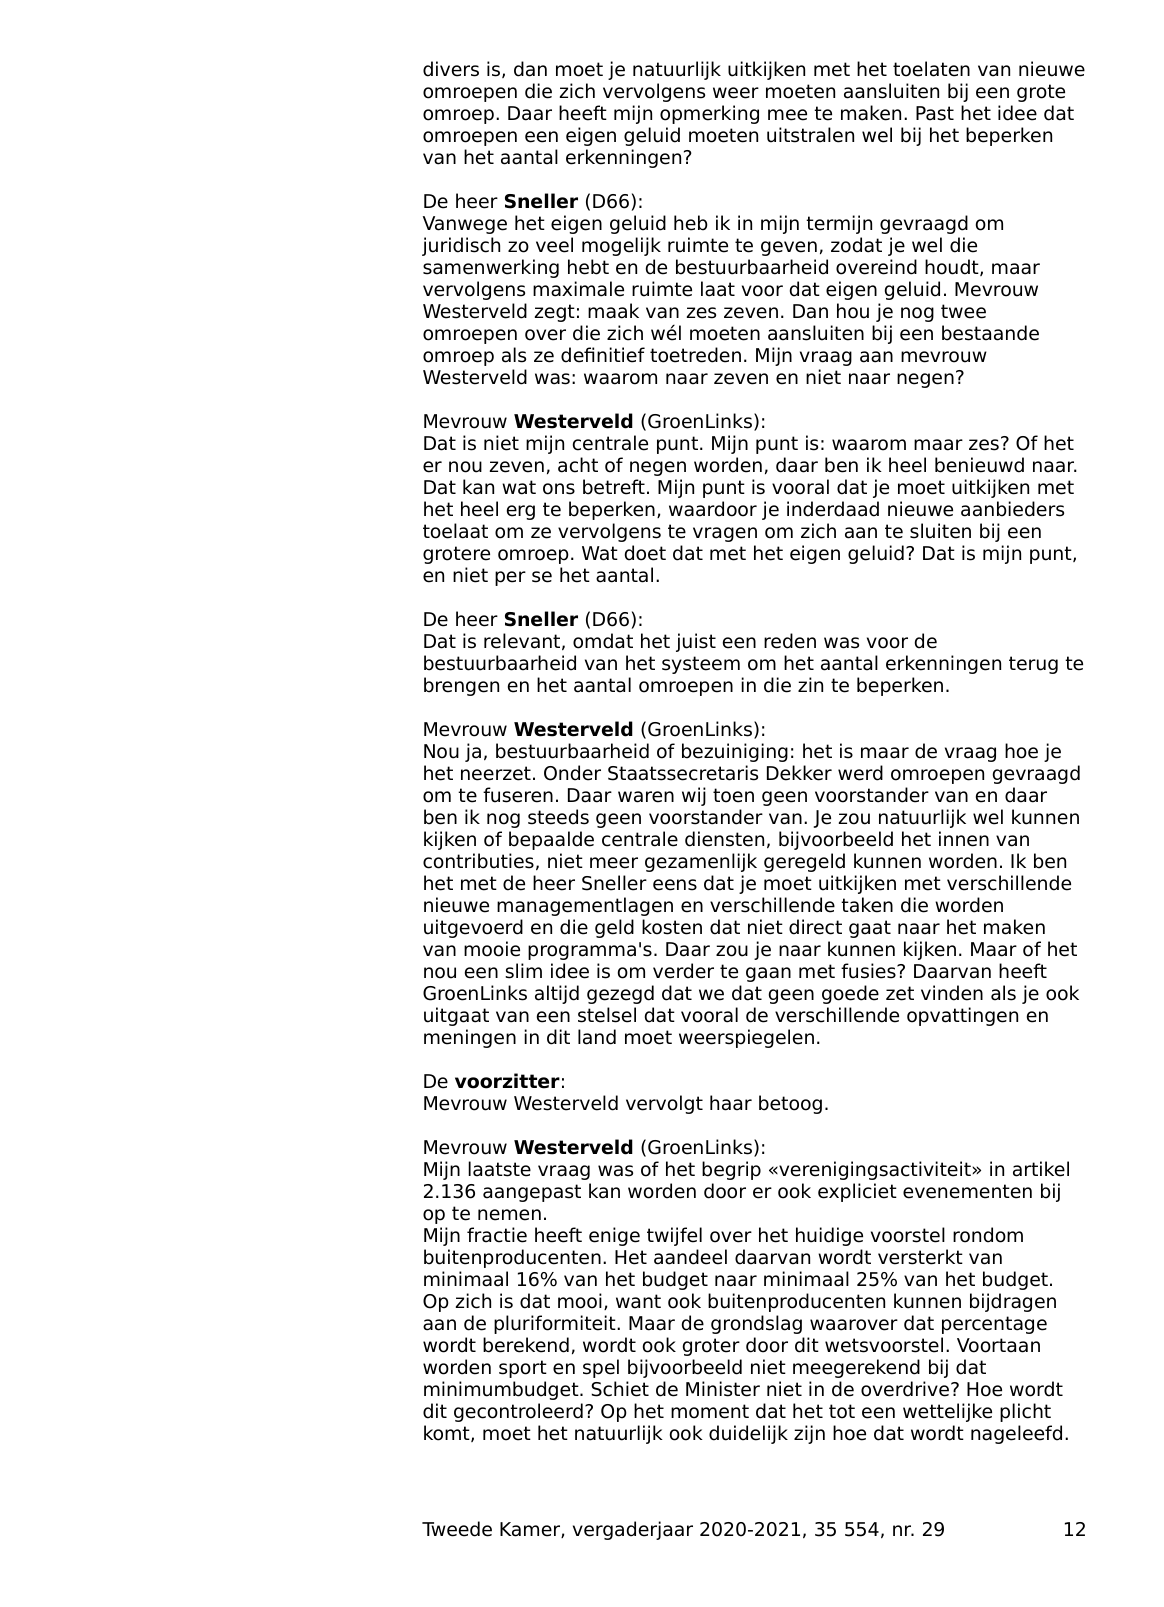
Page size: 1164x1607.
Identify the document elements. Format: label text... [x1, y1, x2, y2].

text Dat is niet mijn centrale punt. Mijn punt is: waarom maar zes? Of het er nou zeven, acht of negen worden, daar ben ik heel benieuwd naar. Dat kan wat ons betreft. Mijn punt is vooral dat je moet uitkijken met het heel erg te beperken, waardoor je inderdaad nieuwe aanbieders toelaat om ze vervolgens te vragen om zich aan te sluiten bij een grotere omroep. Wat doet dat met het eigen geluid? Dat is mijn punt, en niet per se het aantal. [422, 433, 1087, 587]
text De heer Sneller (D66): [422, 609, 1087, 631]
text divers is, dan moet je natuurlijk uitkijken met het toelaten van nieuwe omroepen die zich vervolgens weer moeten aansluiten bij een grote omroep. Daar heeft mijn opmerking mee te maken. Past het idee dat omroepen een eigen geluid moeten uitstralen wel bij het beperken van het aantal erkenningen? [422, 59, 1087, 169]
text Mevrouw Westerveld (GroenLinks): [422, 411, 1087, 433]
text Dat is relevant, omdat het juist een reden was voor de bestuurbaarheid van het systeem om het aantal erkenningen terug te brengen en het aantal omroepen in die zin te beperken. [422, 631, 1087, 697]
text Mijn laatste vraag was of het begrip «verenigingsactiviteit» in artikel 2.136 aangepast kan worden door er ook expliciet evenementen bij op te nemen. [422, 1159, 1087, 1225]
text De voorzitter: [422, 1071, 1087, 1093]
text De heer Sneller (D66): [422, 191, 1087, 213]
text Mevrouw Westerveld vervolgt haar betoog. [422, 1093, 1087, 1115]
text Mevrouw Westerveld (GroenLinks): [422, 719, 1087, 741]
text Vanwege het eigen geluid heb ik in mijn termijn gevraagd om juridisch zo veel mogelijk ruimte te geven, zodat je wel die samenwerking hebt en de bestuurbaarheid overeind houdt, maar vervolgens maximale ruimte laat voor dat eigen geluid. Mevrouw Westerveld zegt: maak van zes zeven. Dan hou je nog twee omroepen over die zich wél moeten aansluiten bij een bestaande omroep als ze definitief toetreden. Mijn vraag aan mevrouw Westerveld was: waarom naar zeven en niet naar negen? [422, 213, 1087, 389]
text Mevrouw Westerveld (GroenLinks): [422, 1137, 1087, 1159]
text Nou ja, bestuurbaarheid of bezuiniging: het is maar de vraag hoe je het neerzet. Onder Staatssecretaris Dekker werd omroepen gevraagd om te fuseren. Daar waren wij toen geen voorstander van en daar ben ik nog steeds geen voorstander van. Je zou natuurlijk wel kunnen kijken of bepaalde centrale diensten, bijvoorbeeld het innen van contributies, niet meer gezamenlijk geregeld kunnen worden. Ik ben het met de heer Sneller eens dat je moet uitkijken met verschillende nieuwe managementlagen en verschillende taken die worden uitgevoerd en die geld kosten dat niet direct gaat naar het maken van mooie programma's. Daar zou je naar kunnen kijken. Maar of het nou een slim idee is om verder te gaan met fusies? Daarvan heeft GroenLinks altijd gezegd dat we dat geen goede zet vinden als je ook uitgaat van een stelsel dat vooral de verschillende opvattingen en meningen in dit land moet weerspiegelen. [422, 741, 1087, 1049]
text Mijn fractie heeft enige twijfel over het huidige voorstel rondom buitenproducenten. Het aandeel daarvan wordt versterkt van minimaal 16% van het budget naar minimaal 25% van het budget. Op zich is dat mooi, want ook buitenproducenten kunnen bijdragen aan de pluriformiteit. Maar de grondslag waarover dat percentage wordt berekend, wordt ook groter door dit wetsvoorstel. Voortaan worden sport en spel bijvoorbeeld niet meegerekend bij dat minimumbudget. Schiet de Minister niet in de overdrive? Hoe wordt dit gecontroleerd? Op het moment dat het tot een wettelijke plicht komt, moet het natuurlijk ook duidelijk zijn hoe dat wordt nageleefd. [422, 1225, 1087, 1445]
